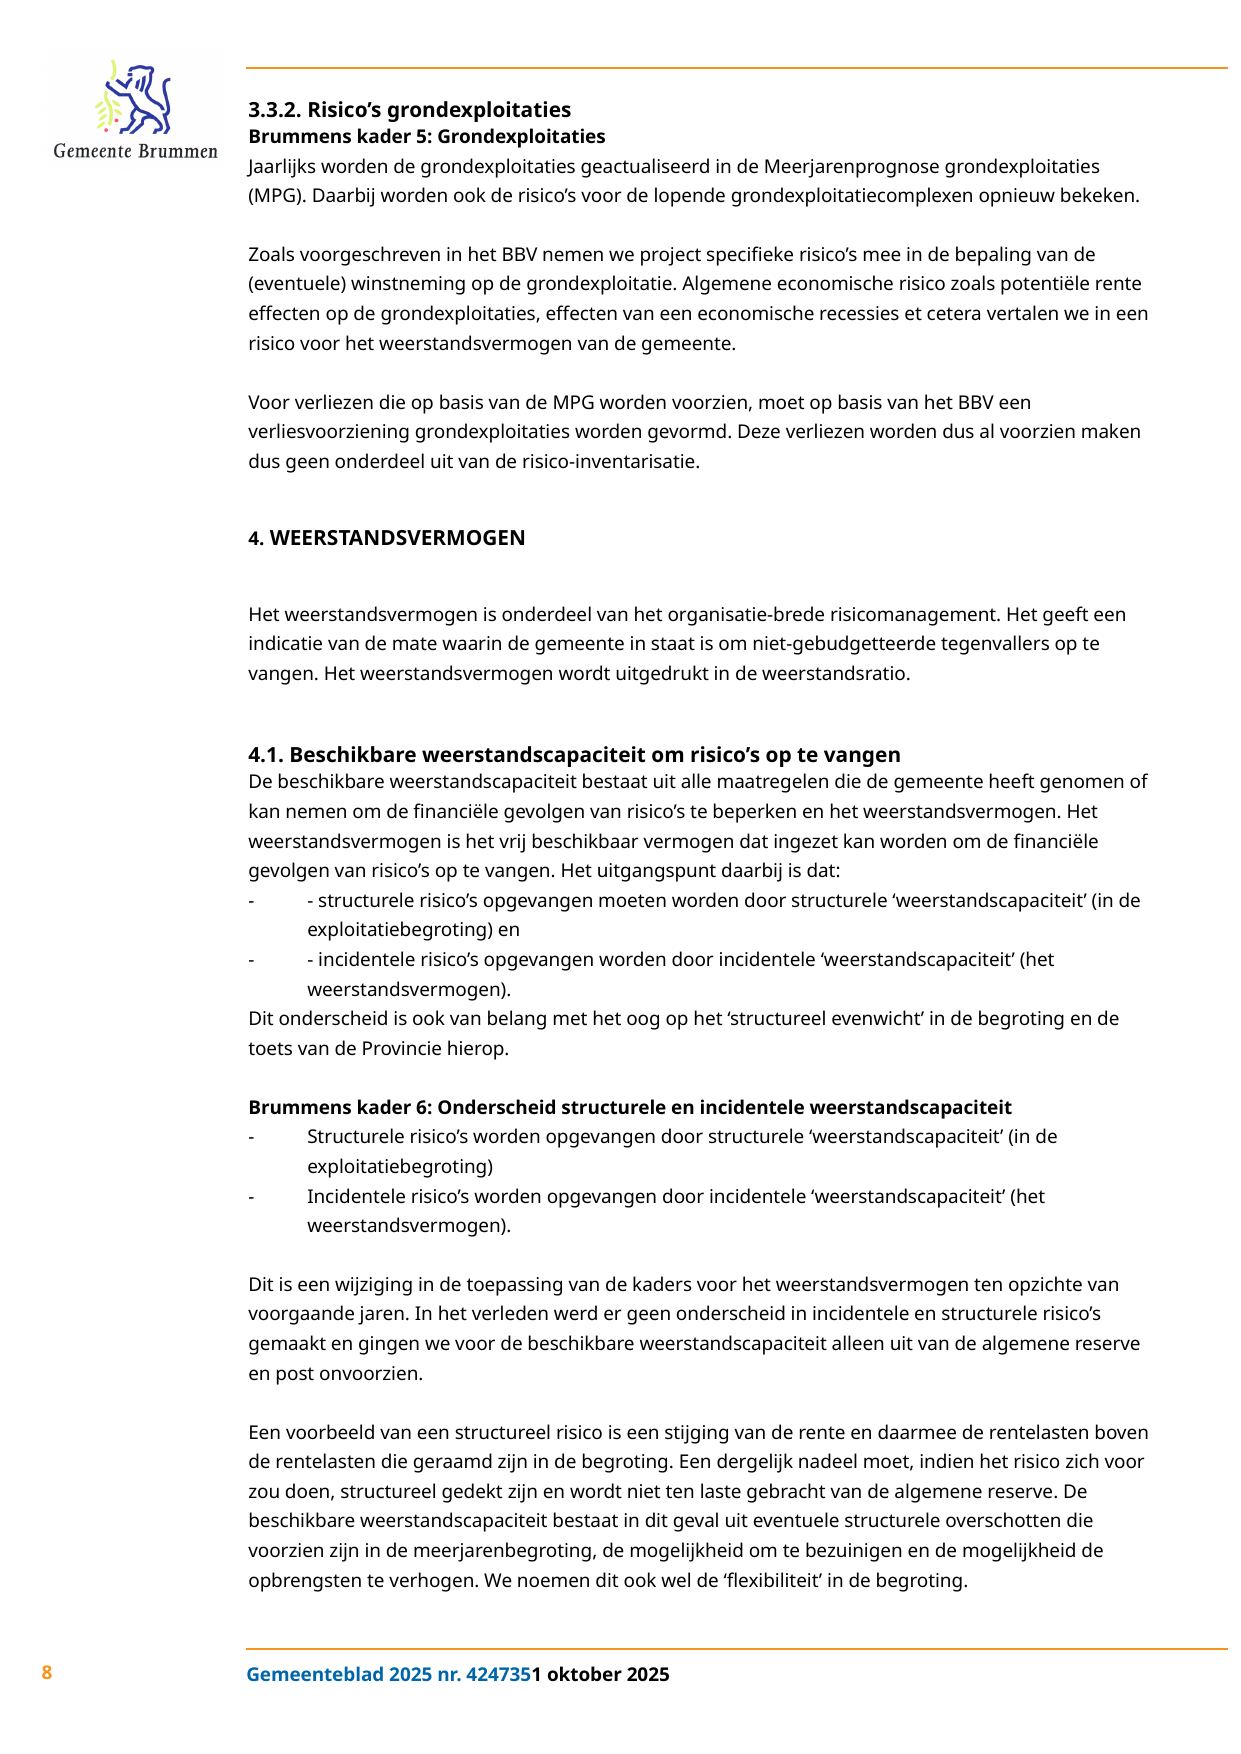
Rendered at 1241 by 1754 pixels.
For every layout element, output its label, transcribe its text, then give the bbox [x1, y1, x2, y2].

text 3.3.2. Risico’s grondexploitaties [248, 95, 1152, 123]
picture [41, 47, 231, 172]
list - incidentele risico’s opgevangen worden door incidentele ‘weerstandscapaciteit’ (het weerstandsvermogen). [248, 946, 1152, 1001]
text De beschikbare weerstandscapaciteit bestaat uit alle maatregelen die de gemeente heeft genomen of kan nemen om de financiële gevolgen van risico’s te beperken en het weerstandsvermogen. Het weerstandsvermogen is het vrij beschikbaar vermogen dat ingezet kan worden om de financiële gevolgen van risico’s op te vangen. Het uitgangspunt daarbij is dat: [248, 769, 1152, 883]
text Dit onderscheid is ook van belang met het oog op het ‘structureel evenwicht’ in de begroting en de toets van de Provincie hierop. [248, 1005, 1152, 1061]
text Dit is een wijziging in de toepassing van de kaders voor het weerstandsvermogen ten opzichte van voorgaande jaren. In het verleden werd er geen onderscheid in incidentele en structurele risico’s gemaakt en gingen we voor de beschikbare weerstandscapaciteit alleen uit van de algemene reserve en post onvoorzien. [248, 1271, 1152, 1386]
table_header Brummens kader 5: Grondexploitaties Jaarlijks worden de grondexploitaties geactualiseerd in de Meerjarenprognose grondexploitaties (MPG). Daarbij worden ook de risico’s voor de lopende grondexploitatiecomplexen opnieuw bekeken. [248, 123, 1152, 208]
table_header Brummens kader 6: Onderscheid structurele en incidentele weerstandscapaciteit Structurele risico’s worden opgevangen door structurele ‘weerstandscapaciteit’ (in de exploitatiebegroting) Incidentele risico’s worden opgevangen door incidentele ‘weerstandscapaciteit’ (het weerstandsvermogen). [248, 1094, 1152, 1238]
text 4.1. Beschikbare weerstandscapaciteit om risico’s op te vangen [248, 740, 1152, 769]
text Zoals voorgeschreven in het BBV nemen we project specifieke risico’s mee in de bepaling van de (eventuele) winstneming op de grondexploitatie. Algemene economische risico zoals potentiële rente effecten op de grondexploitaties, effecten van een economische recessies et cetera vertalen we in een risico voor het weerstandsvermogen van de gemeente. [248, 241, 1152, 356]
text Voor verliezen die op basis van de MPG worden voorzien, moet op basis van het BBV een verliesvoorziening grondexploitaties worden gevormd. Deze verliezen worden dus al voorzien maken dus geen onderdeel uit van de risico-inventarisatie. [248, 389, 1152, 474]
text 4. WEERSTANDSVERMOGEN [248, 523, 1152, 552]
list - structurele risico’s opgevangen moeten worden door structurele ‘weerstandscapaciteit’ (in de exploitatiebegroting) en [248, 887, 1152, 942]
text Het weerstandsvermogen is onderdeel van het organisatie-brede risicomanagement. Het geeft een indicatie van de mate waarin de gemeente in staat is om niet-gebudgetteerde tegenvallers op te vangen. Het weerstandsvermogen wordt uitgedrukt in de weerstandsratio. [248, 601, 1152, 686]
text Een voorbeeld van een structureel risico is een stijging van de rente en daarmee de rentelasten boven de rentelasten die geraamd zijn in de begroting. Een dergelijk nadeel moet, indien het risico zich voor zou doen, structureel gedekt zijn en wordt niet ten laste gebracht van de algemene reserve. De beschikbare weerstandscapaciteit bestaat in dit geval uit eventuele structurele overschotten die voorzien zijn in de meerjarenbegroting, de mogelijkheid om te bezuinigen en de mogelijkheid de opbrengsten te verhogen. We noemen dit ook wel de ‘flexibiliteit’ in de begroting. [248, 1419, 1152, 1593]
